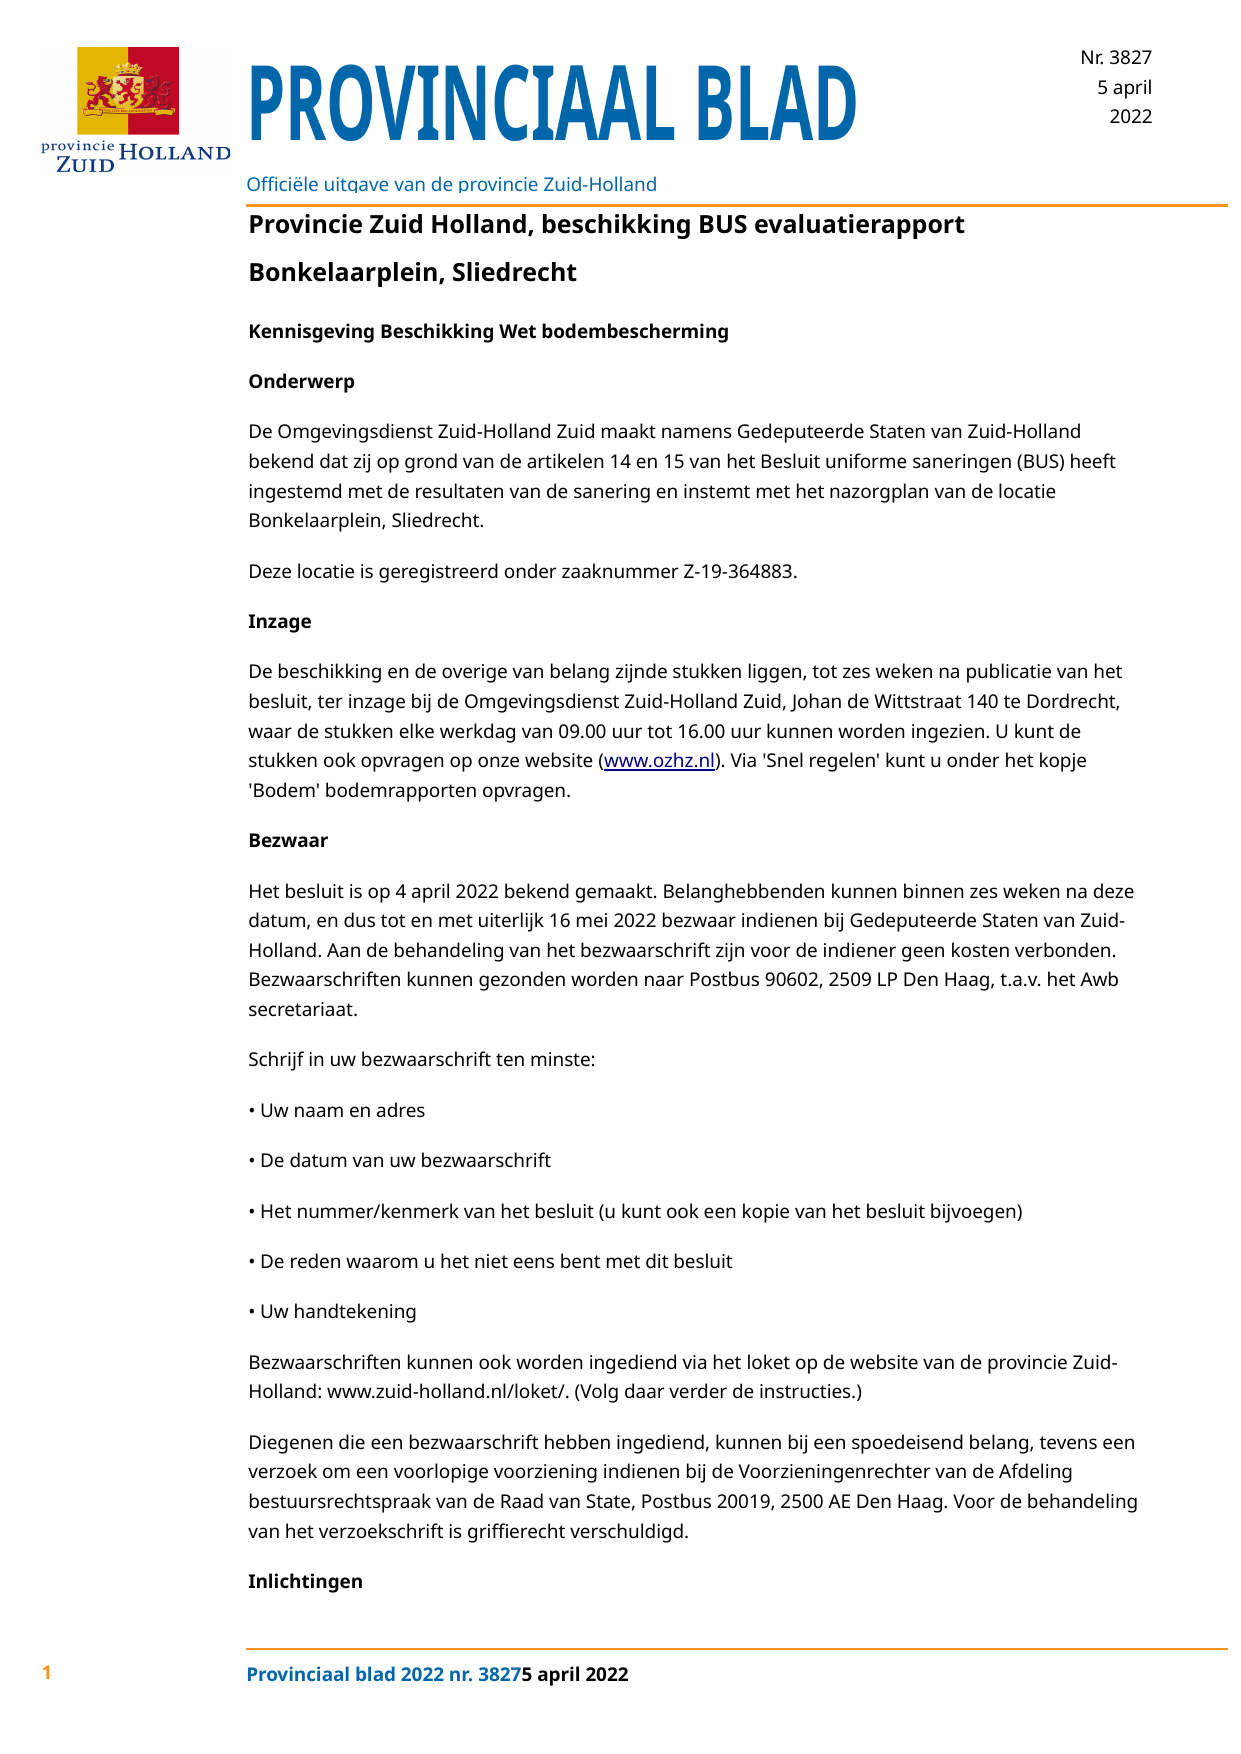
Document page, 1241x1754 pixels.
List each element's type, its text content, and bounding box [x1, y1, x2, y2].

text • Uw handtekening [248, 1299, 1152, 1324]
text Onderwerp [248, 368, 1152, 394]
text Kennisgeving Beschikking Wet bodembescherming [248, 318, 1152, 344]
text • De reden waarom u het niet eens bent met dit besluit [248, 1248, 1152, 1274]
text Bezwaar [248, 827, 1152, 853]
text • De datum van uw bezwaarschrift [248, 1147, 1152, 1173]
text Deze locatie is geregistreerd onder zaaknummer Z-19-364883. [248, 558, 1152, 584]
text • Het nummer/kenmerk van het besluit (u kunt ook een kopie van het besluit bijvoegen) [248, 1198, 1152, 1224]
text Diegenen die een bezwaarschrift hebben ingediend, kunnen bij een spoedeisend belang, tevens een verzoek om een voorlopige voorziening indienen bij de Voorzieningenrechter van de Afdeling bestuursrechtspraak van de Raad van State, Postbus 20019, 2500 AE Den Haag. Voor de behandeling van het verzoekschrift is griffierecht verschuldigd. [248, 1429, 1152, 1544]
text Het besluit is op 4 april 2022 bekend gemaakt. Belanghebbenden kunnen binnen zes weken na deze datum, en dus tot en met uiterlijk 16 mei 2022 bezwaar indienen bij Gedeputeerde Staten van Zuid-Holland. Aan de behandeling van het bezwaarschrift zijn voor de indiener geen kosten verbonden. Bezwaarschriften kunnen gezonden worden naar Postbus 90602, 2509 LP Den Haag, t.a.v. het Awb secretariaat. [248, 878, 1152, 1022]
picture [41, 47, 231, 172]
text Inlichtingen [248, 1568, 1152, 1594]
text Provincie Zuid Holland, beschikking BUS evaluatierapport Bonkelaarplein, Sliedrecht [248, 207, 1152, 288]
text Schrijf in uw bezwaarschrift ten minste: [248, 1047, 1152, 1072]
text Inzage [248, 608, 1152, 634]
text Bezwaarschriften kunnen ook worden ingediend via het loket op de website van de provincie Zuid-Holland: www.zuid-holland.nl/loket/. (Volg daar verder de instructies.) [248, 1349, 1152, 1404]
text De beschikking en de overige van belang zijnde stukken liggen, tot zes weken na publicatie van het besluit, ter inzage bij de Omgevingsdienst Zuid-Holland Zuid, Johan de Wittstraat 140 te Dordrecht, waar de stukken elke werkdag van 09.00 uur tot 16.00 uur kunnen worden ingezien. U kunt de stukken ook opvragen op onze website (www.ozhz.nl). Via 'Snel regelen' kunt u onder het kopje 'Bodem' bodemrapporten opvragen. [248, 659, 1152, 803]
text • Uw naam en adres [248, 1097, 1152, 1123]
text De Omgevingsdienst Zuid-Holland Zuid maakt namens Gedeputeerde Staten van Zuid-Holland bekend dat zij op grond van de artikelen 14 en 15 van het Besluit uniforme saneringen (BUS) heeft ingestemd met de resultaten van de sanering en instemt met het nazorgplan van de locatie Bonkelaarplein, Sliedrecht. [248, 419, 1152, 533]
